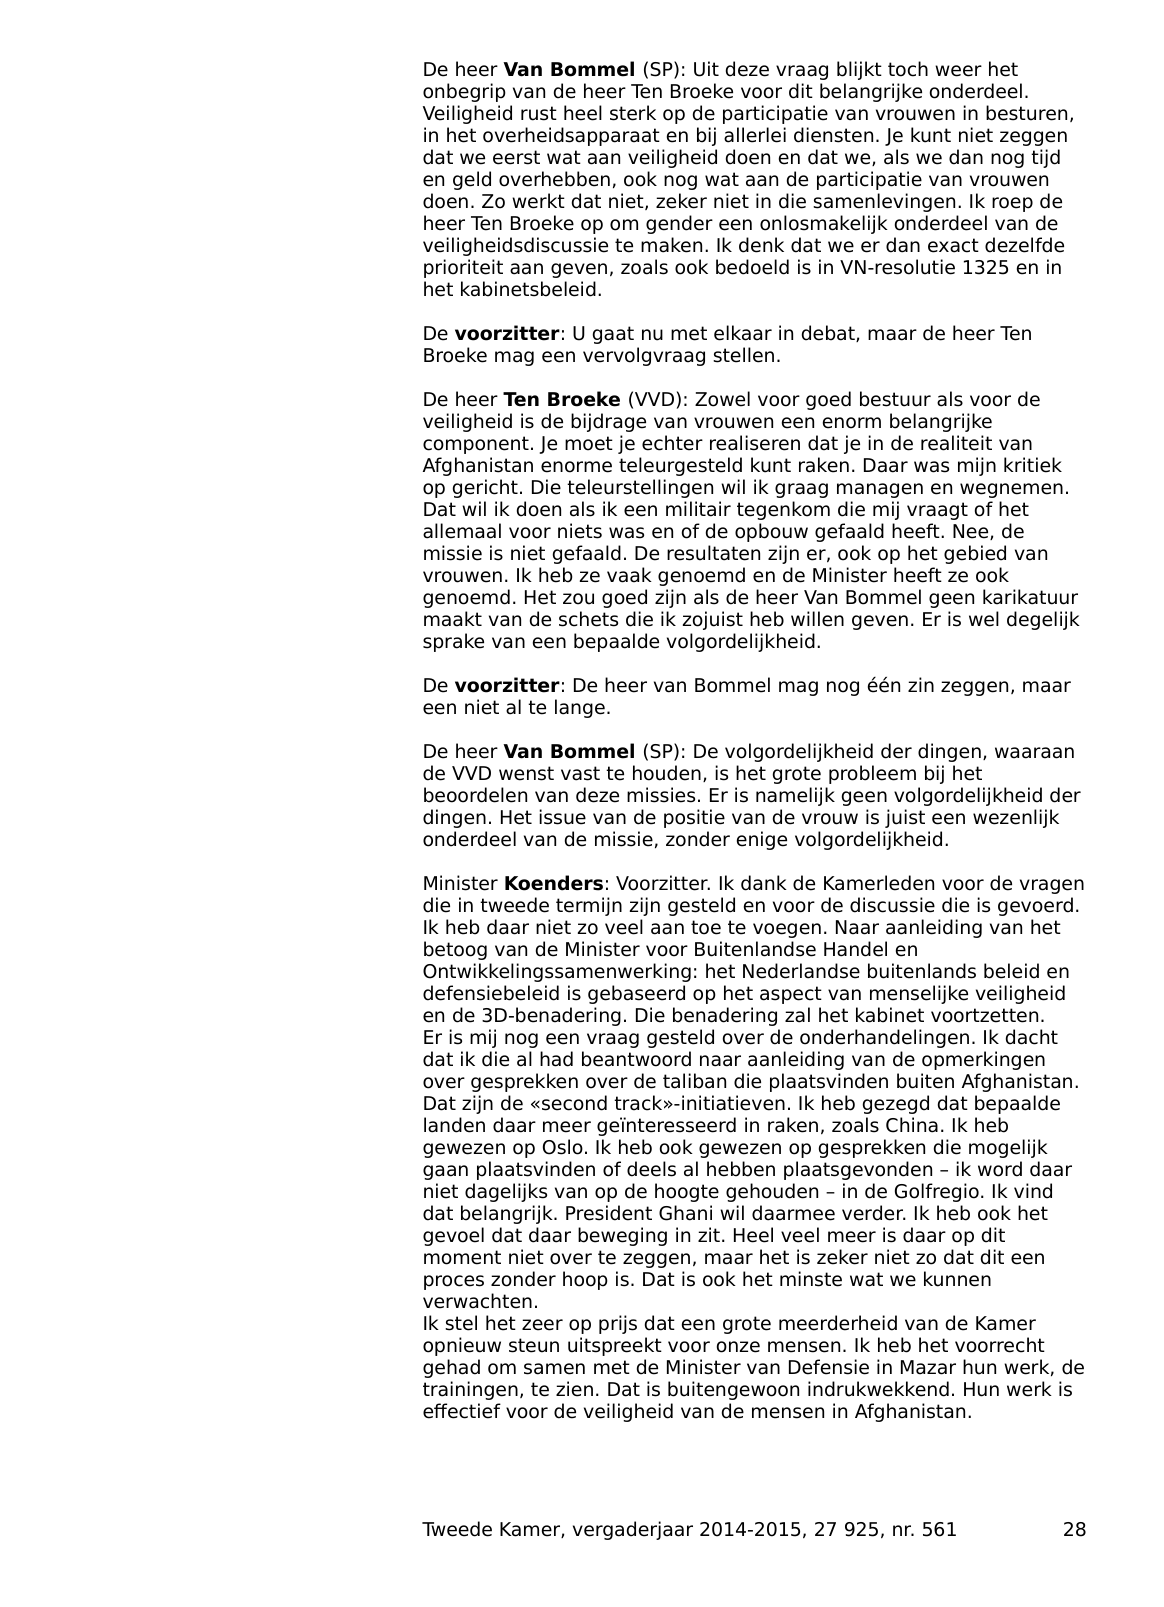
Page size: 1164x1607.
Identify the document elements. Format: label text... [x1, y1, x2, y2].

text De heer Van Bommel (SP): De volgordelijkheid der dingen, waaraan de VVD wenst vast te houden, is het grote probleem bij het beoordelen van deze missies. Er is namelijk geen volgordelijkheid der dingen. Het issue van de positie van de vrouw is juist een wezenlijk onderdeel van de missie, zonder enige volgordelijkheid. [422, 741, 1087, 851]
text De heer Van Bommel (SP): Uit deze vraag blijkt toch weer het onbegrip van de heer Ten Broeke voor dit belangrijke onderdeel. Veiligheid rust heel sterk op de participatie van vrouwen in besturen, in het overheidsapparaat en bij allerlei diensten. Je kunt niet zeggen dat we eerst wat aan veiligheid doen en dat we, als we dan nog tijd en geld overhebben, ook nog wat aan de participatie van vrouwen doen. Zo werkt dat niet, zeker niet in die samenlevingen. Ik roep de heer Ten Broeke op om gender een onlosmakelijk onderdeel van de veiligheidsdiscussie te maken. Ik denk dat we er dan exact dezelfde prioriteit aan geven, zoals ook bedoeld is in VN-resolutie 1325 en in het kabinetsbeleid. [422, 59, 1087, 301]
text Er is mij nog een vraag gesteld over de onderhandelingen. Ik dacht dat ik die al had beantwoord naar aanleiding van de opmerkingen over gesprekken over de taliban die plaatsvinden buiten Afghanistan. Dat zijn de «second track»-initiatieven. Ik heb gezegd dat bepaalde landen daar meer geïnteresseerd in raken, zoals China. Ik heb gewezen op Oslo. Ik heb ook gewezen op gesprekken die mogelijk gaan plaatsvinden of deels al hebben plaatsgevonden – ik word daar niet dagelijks van op de hoogte gehouden – in de Golfregio. Ik vind dat belangrijk. President Ghani wil daarmee verder. Ik heb ook het gevoel dat daar beweging in zit. Heel veel meer is daar op dit moment niet over te zeggen, maar het is zeker niet zo dat dit een proces zonder hoop is. Dat is ook het minste wat we kunnen verwachten. [422, 1027, 1087, 1313]
text Ik stel het zeer op prijs dat een grote meerderheid van de Kamer opnieuw steun uitspreekt voor onze mensen. Ik heb het voorrecht gehad om samen met de Minister van Defensie in Mazar hun werk, de trainingen, te zien. Dat is buitengewoon indrukwekkend. Hun werk is effectief voor de veiligheid van de mensen in Afghanistan. [422, 1313, 1087, 1423]
text De heer Ten Broeke (VVD): Zowel voor goed bestuur als voor de veiligheid is de bijdrage van vrouwen een enorm belangrijke component. Je moet je echter realiseren dat je in de realiteit van Afghanistan enorme teleurgesteld kunt raken. Daar was mijn kritiek op gericht. Die teleurstellingen wil ik graag managen en wegnemen. Dat wil ik doen als ik een militair tegenkom die mij vraagt of het allemaal voor niets was en of de opbouw gefaald heeft. Nee, de missie is niet gefaald. De resultaten zijn er, ook op het gebied van vrouwen. Ik heb ze vaak genoemd en de Minister heeft ze ook genoemd. Het zou goed zijn als de heer Van Bommel geen karikatuur maakt van de schets die ik zojuist heb willen geven. Er is wel degelijk sprake van een bepaalde volgordelijkheid. [422, 389, 1087, 653]
text Minister Koenders: Voorzitter. Ik dank de Kamerleden voor de vragen die in tweede termijn zijn gesteld en voor de discussie die is gevoerd. Ik heb daar niet zo veel aan toe te voegen. Naar aanleiding van het betoog van de Minister voor Buitenlandse Handel en Ontwikkelingssamenwerking: het Nederlandse buitenlands beleid en defensiebeleid is gebaseerd op het aspect van menselijke veiligheid en de 3D-benadering. Die benadering zal het kabinet voortzetten. [422, 873, 1087, 1027]
text De voorzitter: U gaat nu met elkaar in debat, maar de heer Ten Broeke mag een vervolgvraag stellen. [422, 323, 1087, 367]
text De voorzitter: De heer van Bommel mag nog één zin zeggen, maar een niet al te lange. [422, 675, 1087, 719]
